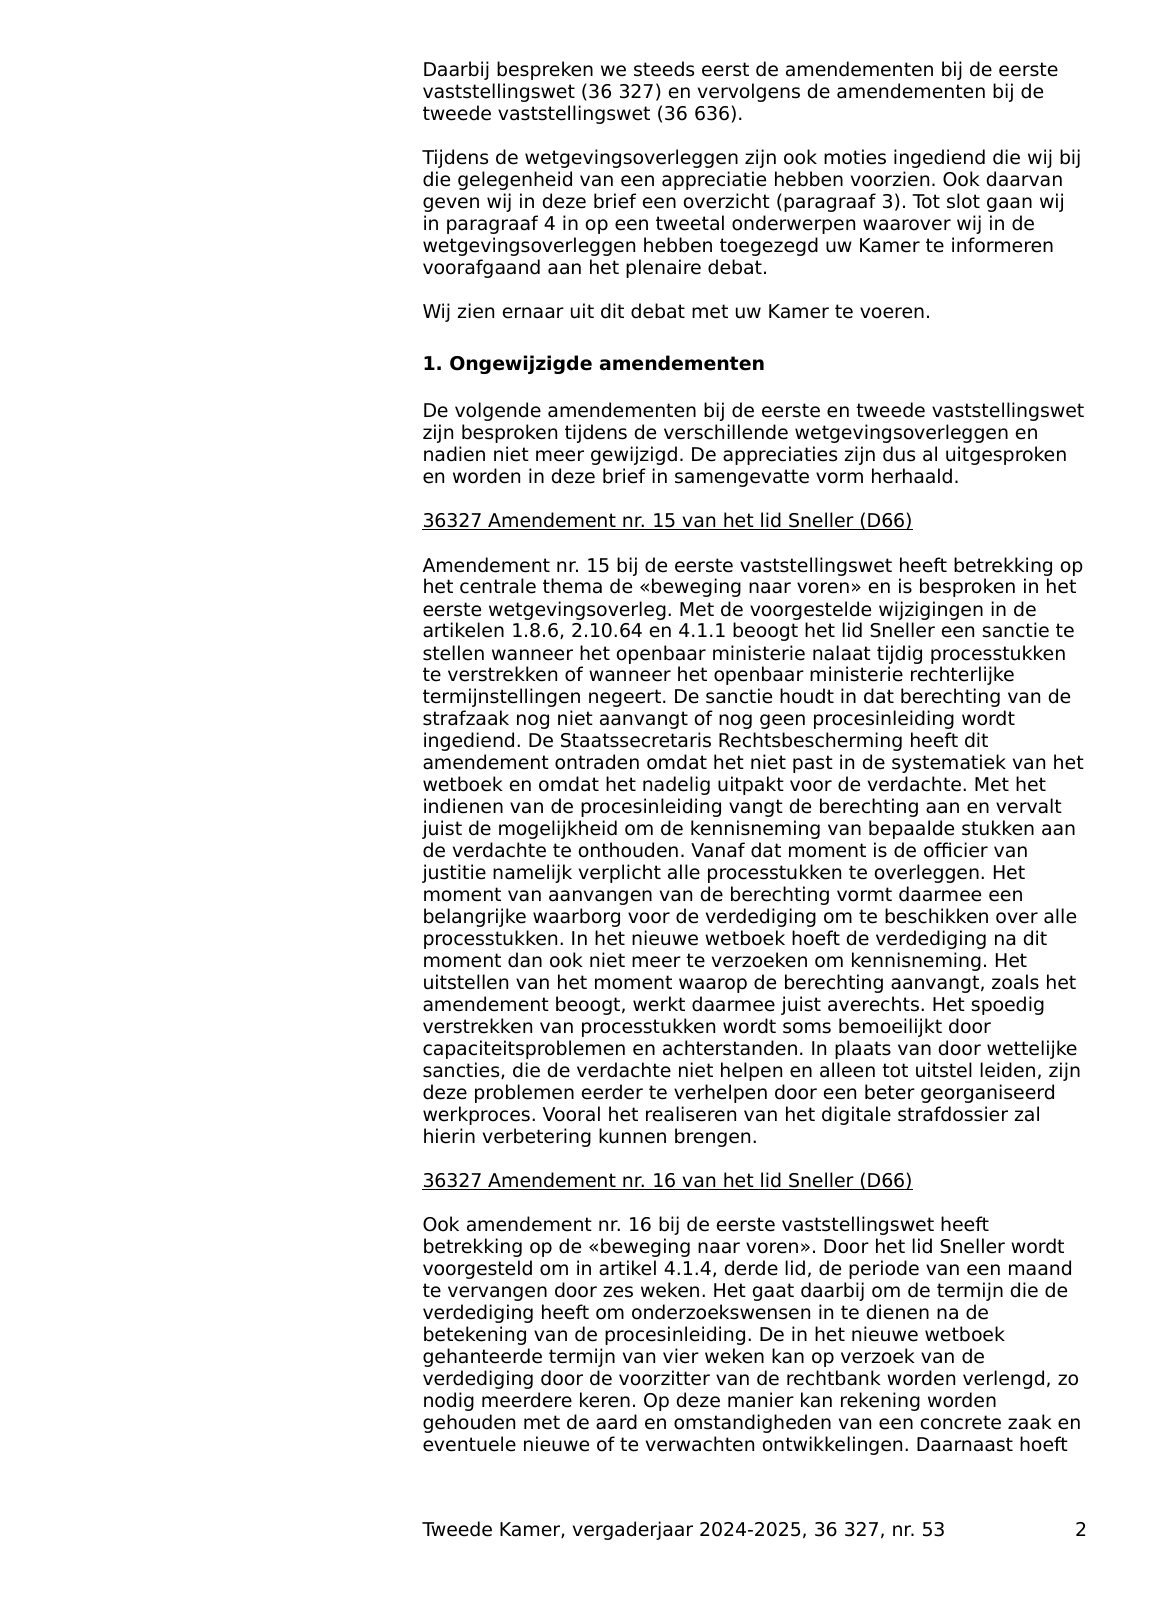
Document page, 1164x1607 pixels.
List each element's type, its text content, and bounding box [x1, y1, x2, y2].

text Wij zien ernaar uit dit debat met uw Kamer te voeren. [422, 301, 1087, 323]
subtitle 1. Ongewijzigde amendementen [422, 353, 1087, 375]
subtitle 36327 Amendement nr. 16 van het lid Sneller (D66) [422, 1170, 1087, 1192]
text Amendement nr. 15 bij de eerste vaststellingswet heeft betrekking op het centrale thema de «beweging naar voren» en is besproken in het eerste wetgevingsoverleg. Met de voorgestelde wijzigingen in de artikelen 1.8.6, 2.10.64 en 4.1.1 beoogt het lid Sneller een sanctie te stellen wanneer het openbaar ministerie nalaat tijdig processtukken te verstrekken of wanneer het openbaar ministerie rechterlijke termijnstellingen negeert. De sanctie houdt in dat berechting van de strafzaak nog niet aanvangt of nog geen procesinleiding wordt ingediend. De Staatssecretaris Rechtsbescherming heeft dit amendement ontraden omdat het niet past in de systematiek van het wetboek en omdat het nadelig uitpakt voor de verdachte. Met het indienen van de procesinleiding vangt de berechting aan en vervalt juist de mogelijkheid om de kennisneming van bepaalde stukken aan de verdachte te onthouden. Vanaf dat moment is de officier van justitie namelijk verplicht alle processtukken te overleggen. Het moment van aanvangen van de berechting vormt daarmee een belangrijke waarborg voor de verdediging om te beschikken over alle processtukken. In het nieuwe wetboek hoeft de verdediging na dit moment dan ook niet meer te verzoeken om kennisneming. Het uitstellen van het moment waarop de berechting aanvangt, zoals het amendement beoogt, werkt daarmee juist averechts. Het spoedig verstrekken van processtukken wordt soms bemoeilijkt door capaciteitsproblemen en achterstanden. In plaats van door wettelijke sancties, die de verdachte niet helpen en alleen tot uitstel leiden, zijn deze problemen eerder te verhelpen door een beter georganiseerd werkproces. Vooral het realiseren van het digitale strafdossier zal hierin verbetering kunnen brengen. [422, 554, 1087, 1148]
text Daarbij bespreken we steeds eerst de amendementen bij de eerste vaststellingswet (36 327) en vervolgens de amendementen bij de tweede vaststellingswet (36 636). [422, 59, 1087, 125]
text Tijdens de wetgevingsoverleggen zijn ook moties ingediend die wij bij die gelegenheid van een appreciatie hebben voorzien. Ook daarvan geven wij in deze brief een overzicht (paragraaf 3). Tot slot gaan wij in paragraaf 4 in op een tweetal onderwerpen waarover wij in de wetgevingsoverleggen hebben toegezegd uw Kamer te informeren voorafgaand aan het plenaire debat. [422, 147, 1087, 279]
text De volgende amendementen bij de eerste en tweede vaststellingswet zijn besproken tijdens de verschillende wetgevingsoverleggen en nadien niet meer gewijzigd. De appreciaties zijn dus al uitgesproken en worden in deze brief in samengevatte vorm herhaald. [422, 400, 1087, 488]
subtitle 36327 Amendement nr. 15 van het lid Sneller (D66) [422, 510, 1087, 532]
text Ook amendement nr. 16 bij de eerste vaststellingswet heeft betrekking op de «beweging naar voren». Door het lid Sneller wordt voorgesteld om in artikel 4.1.4, derde lid, de periode van een maand te vervangen door zes weken. Het gaat daarbij om de termijn die de verdediging heeft om onderzoekswensen in te dienen na de betekening van de procesinleiding. De in het nieuwe wetboek gehanteerde termijn van vier weken kan op verzoek van de verdediging door de voorzitter van de rechtbank worden verlengd, zo nodig meerdere keren. Op deze manier kan rekening worden gehouden met de aard en omstandigheden van een concrete zaak en eventuele nieuwe of te verwachten ontwikkelingen. Daarnaast hoeft [422, 1214, 1087, 1456]
